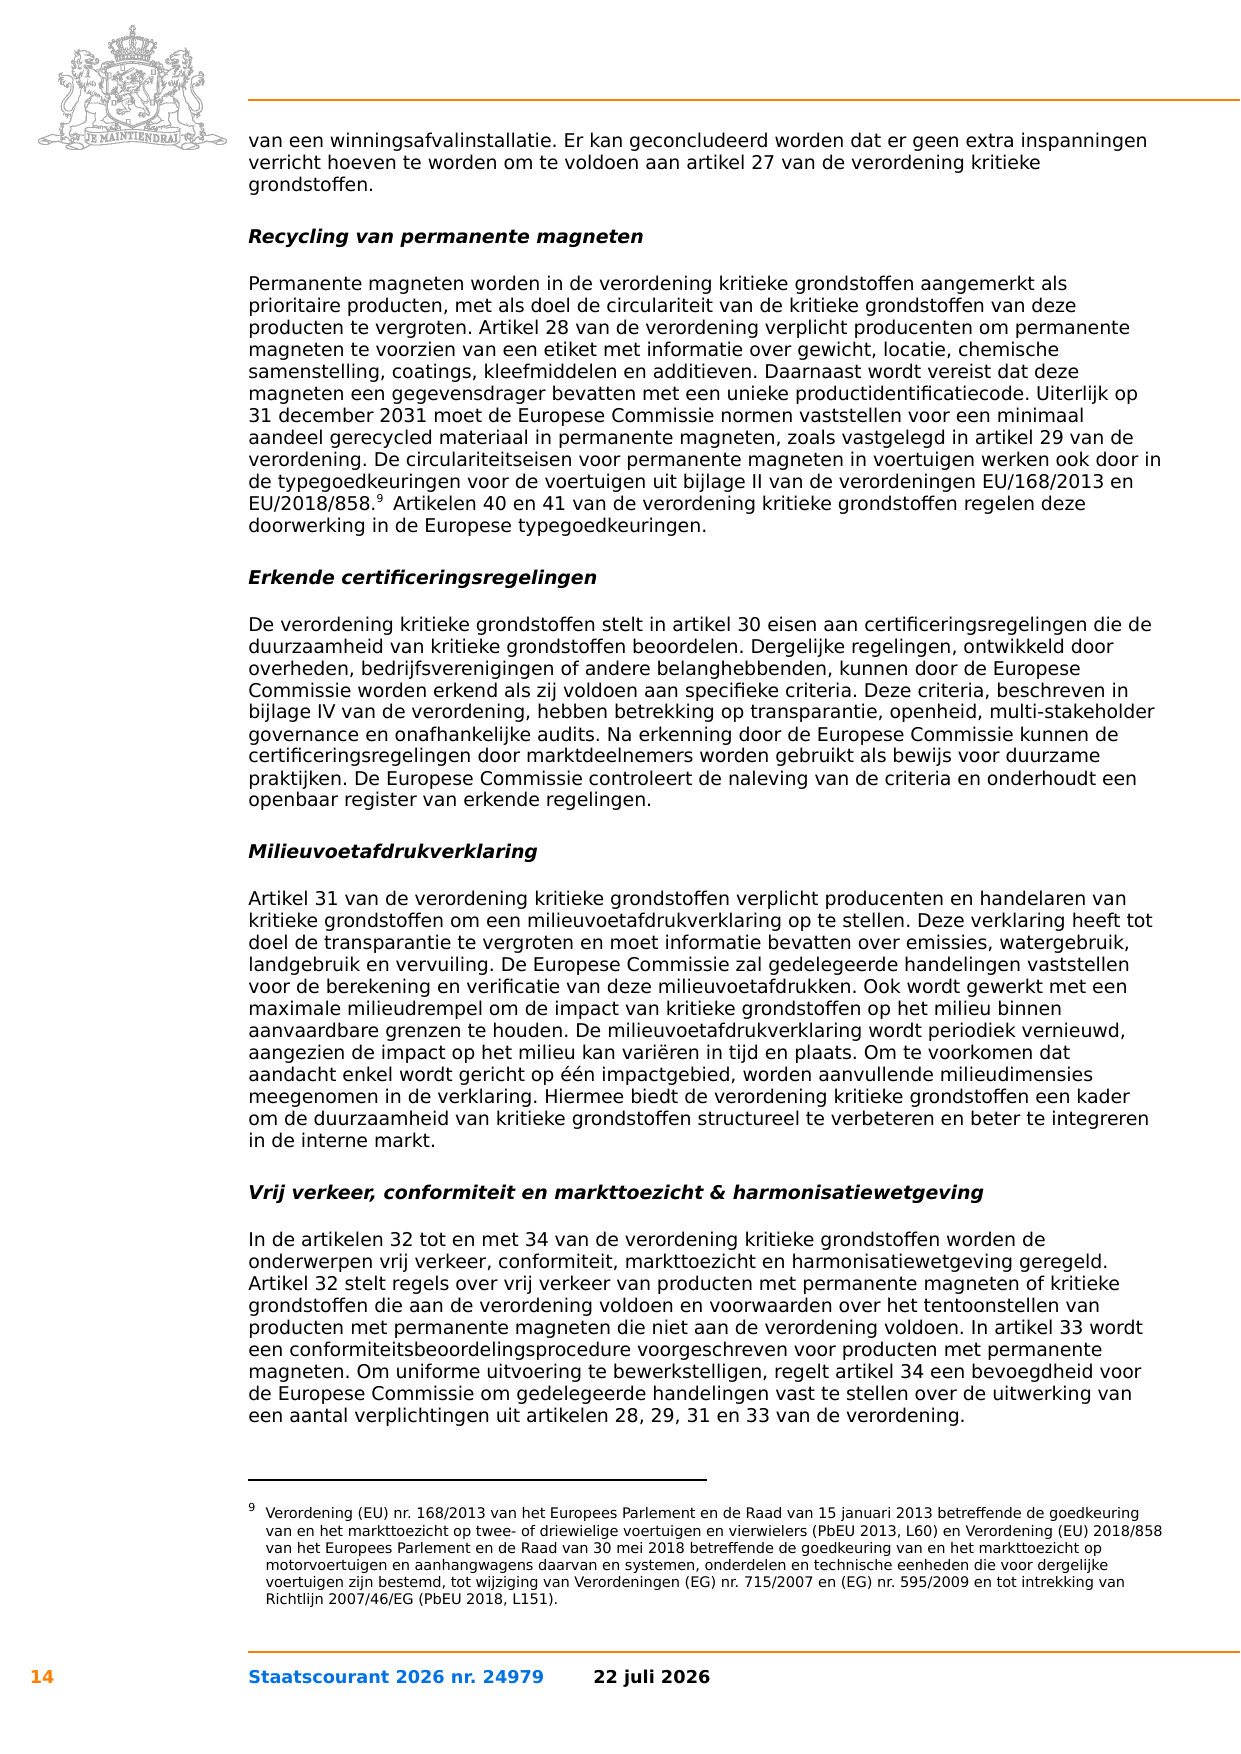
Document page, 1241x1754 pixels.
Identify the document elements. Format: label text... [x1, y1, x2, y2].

subtitle Erkende certificeringsregelingen [248, 567, 1163, 588]
text Verordening (EU) nr. 168/2013 van het Europees Parlement en de Raad van 15 januari 2013 betreffende de goedkeuring van en het markttoezicht op twee- of driewielige voertuigen en vierwielers (PbEU 2013, L60) en Verordening (EU) 2018/858 van het Europees Parlement en de Raad van 30 mei 2018 betreffende de goedkeuring van en het markttoezicht op motorvoertuigen en aanhangwagens daarvan en systemen, onderdelen en technische eenheden die voor dergelijke voertuigen zijn bestemd, tot wijziging van Verordeningen (EG) nr. 715/2007 en (EG) nr. 595/2009 en tot intrekking van Richtlijn 2007/46/EG (PbEU 2018, L151). [248, 1501, 1163, 1608]
subtitle Recycling van permanente magneten [248, 226, 1163, 248]
subtitle Milieuvoetafdrukverklaring [248, 841, 1163, 863]
text Artikel 31 van de verordening kritieke grondstoffen verplicht producenten en handelaren van kritieke grondstoffen om een milieuvoetafdrukverklaring op te stellen. Deze verklaring heeft tot doel de transparantie te vergroten en moet informatie bevatten over emissies, watergebruik, landgebruik en vervuiling. De Europese Commissie zal gedelegeerde handelingen vaststellen voor de berekening en verificatie van deze milieuvoetafdrukken. Ook wordt gewerkt met een maximale milieudrempel om de impact van kritieke grondstoffen op het milieu binnen aanvaardbare grenzen te houden. De milieuvoetafdrukverklaring wordt periodiek vernieuwd, aangezien de impact op het milieu kan variëren in tijd en plaats. Om te voorkomen dat aandacht enkel wordt gericht op één impactgebied, worden aanvullende milieudimensies meegenomen in de verklaring. Hiermee biedt de verordening kritieke grondstoffen een kader om de duurzaamheid van kritieke grondstoffen structureel te verbeteren en beter te integreren in de interne markt. [248, 888, 1163, 1152]
text In de artikelen 32 tot en met 34 van de verordening kritieke grondstoffen worden de onderwerpen vrij verkeer, conformiteit, markttoezicht en harmonisatiewetgeving geregeld. Artikel 32 stelt regels over vrij verkeer van producten met permanente magneten of kritieke grondstoffen die aan de verordening voldoen en voorwaarden over het tentoonstellen van producten met permanente magneten die niet aan de verordening voldoen. In artikel 33 wordt een conformiteitsbeoordelingsprocedure voorgeschreven voor producten met permanente magneten. Om uniforme uitvoering te bewerkstelligen, regelt artikel 34 een bevoegdheid voor de Europese Commissie om gedelegeerde handelingen vast te stellen over de uitwerking van een aantal verplichtingen uit artikelen 28, 29, 31 en 33 van de verordening. [248, 1229, 1163, 1427]
subtitle Vrij verkeer, conformiteit en markttoezicht & harmonisatiewetgeving [248, 1182, 1163, 1204]
text De verordening kritieke grondstoffen stelt in artikel 30 eisen aan certificeringsregelingen die de duurzaamheid van kritieke grondstoffen beoordelen. Dergelijke regelingen, ontwikkeld door overheden, bedrijfsverenigingen of andere belanghebbenden, kunnen door de Europese Commissie worden erkend als zij voldoen aan specifieke criteria. Deze criteria, beschreven in bijlage IV van de verordening, hebben betrekking op transparantie, openheid, multi-stakeholder governance en onafhankelijke audits. Na erkenning door de Europese Commissie kunnen de certificeringsregelingen door marktdeelnemers worden gebruikt als bewijs voor duurzame praktijken. De Europese Commissie controleert de naleving van de criteria en onderhoudt een openbaar register van erkende regelingen. [248, 613, 1163, 811]
text Permanente magneten worden in de verordening kritieke grondstoffen aangemerkt als prioritaire producten, met als doel de circulariteit van de kritieke grondstoffen van deze producten te vergroten. Artikel 28 van de verordening verplicht producenten om permanente magneten te voorzien van een etiket met informatie over gewicht, locatie, chemische samenstelling, coatings, kleefmiddelen en additieven. Daarnaast wordt vereist dat deze magneten een gegevensdrager bevatten met een unieke productidentificatiecode. Uiterlijk op 31 december 2031 moet de Europese Commissie normen vaststellen voor een minimaal aandeel gerecycled materiaal in permanente magneten, zoals vastgelegd in artikel 29 van de verordening. De circulariteitseisen voor permanente magneten in voertuigen werken ook door in de typegoedkeuringen voor de voertuigen uit bijlage II van de verordeningen EU/168/2013 en EU/2018/858. Artikelen 40 en 41 van de verordening kritieke grondstoffen regelen deze doorwerking in de Europese typegoedkeuringen. [248, 273, 1163, 537]
text van een winningsafvalinstallatie. Er kan geconcludeerd worden dat er geen extra inspanningen verricht hoeven te worden om te voldoen aan artikel 27 van de verordening kritieke grondstoffen. [248, 130, 1163, 196]
picture [38, 25, 227, 150]
